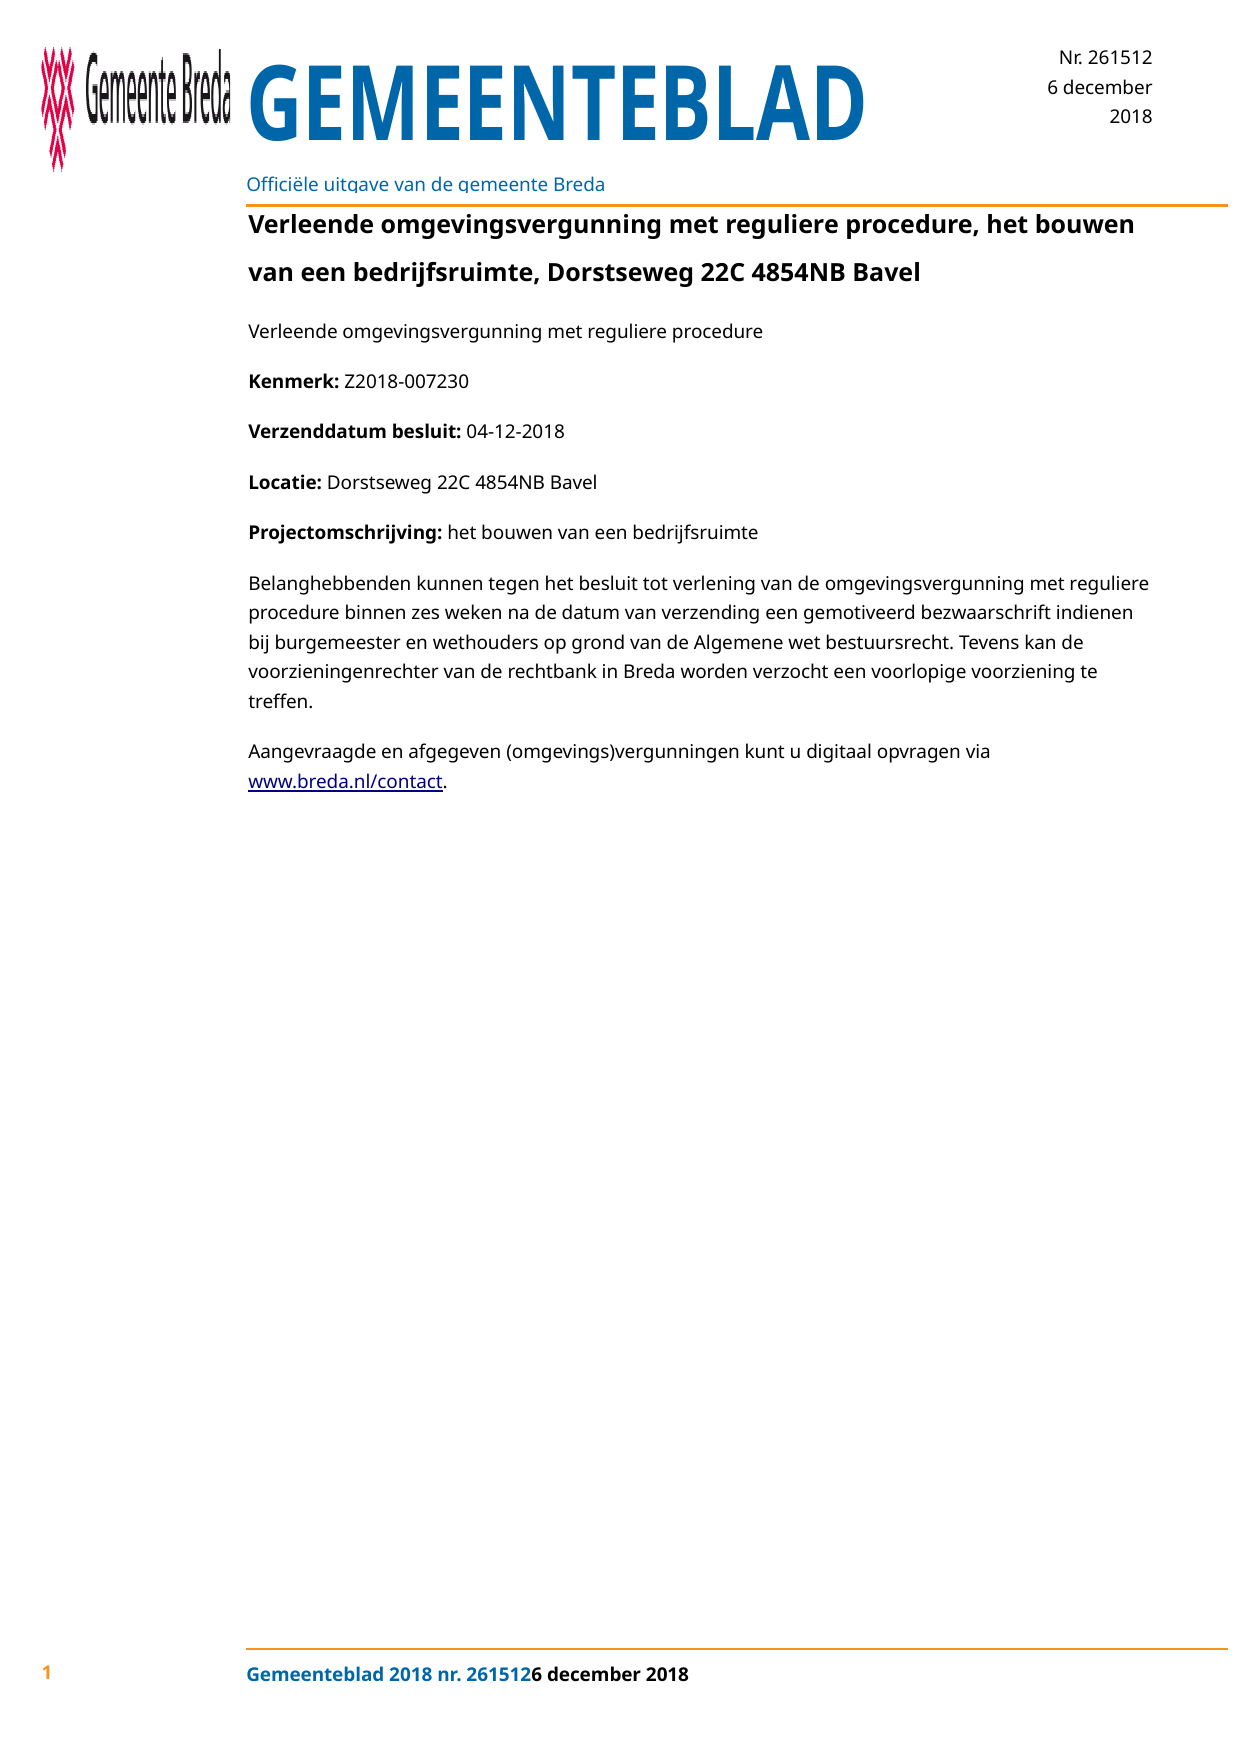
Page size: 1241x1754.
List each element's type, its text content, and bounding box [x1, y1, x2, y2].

text Verleende omgevingsvergunning met reguliere procedure, het bouwen van een bedrijfsruimte, Dorstseweg 22C 4854NB Bavel [248, 207, 1152, 288]
text Belanghebbenden kunnen tegen het besluit tot verlening van de omgevingsvergunning met reguliere procedure binnen zes weken na de datum van verzending een gemotiveerd bezwaarschrift indienen bij burgemeester en wethouders op grond van de Algemene wet bestuursrecht. Tevens kan de voorzieningenrechter van de rechtbank in Breda worden verzocht een voorlopige voorziening te treffen. [248, 570, 1152, 714]
text Locatie: Dorstseweg 22C 4854NB Bavel [248, 469, 1152, 495]
text Kenmerk: Z2018-007230 [248, 368, 1152, 394]
text Verzenddatum besluit: 04-12-2018 [248, 419, 1152, 444]
text Aangevraagde en afgegeven (omgevings)vergunningen kunt u digitaal opvragen via www.breda.nl/contact. [248, 739, 1152, 794]
text Verleende omgevingsvergunning met reguliere procedure [248, 318, 1152, 344]
text Projectomschrijving: het bouwen van een bedrijfsruimte [248, 519, 1152, 545]
picture [41, 47, 231, 172]
